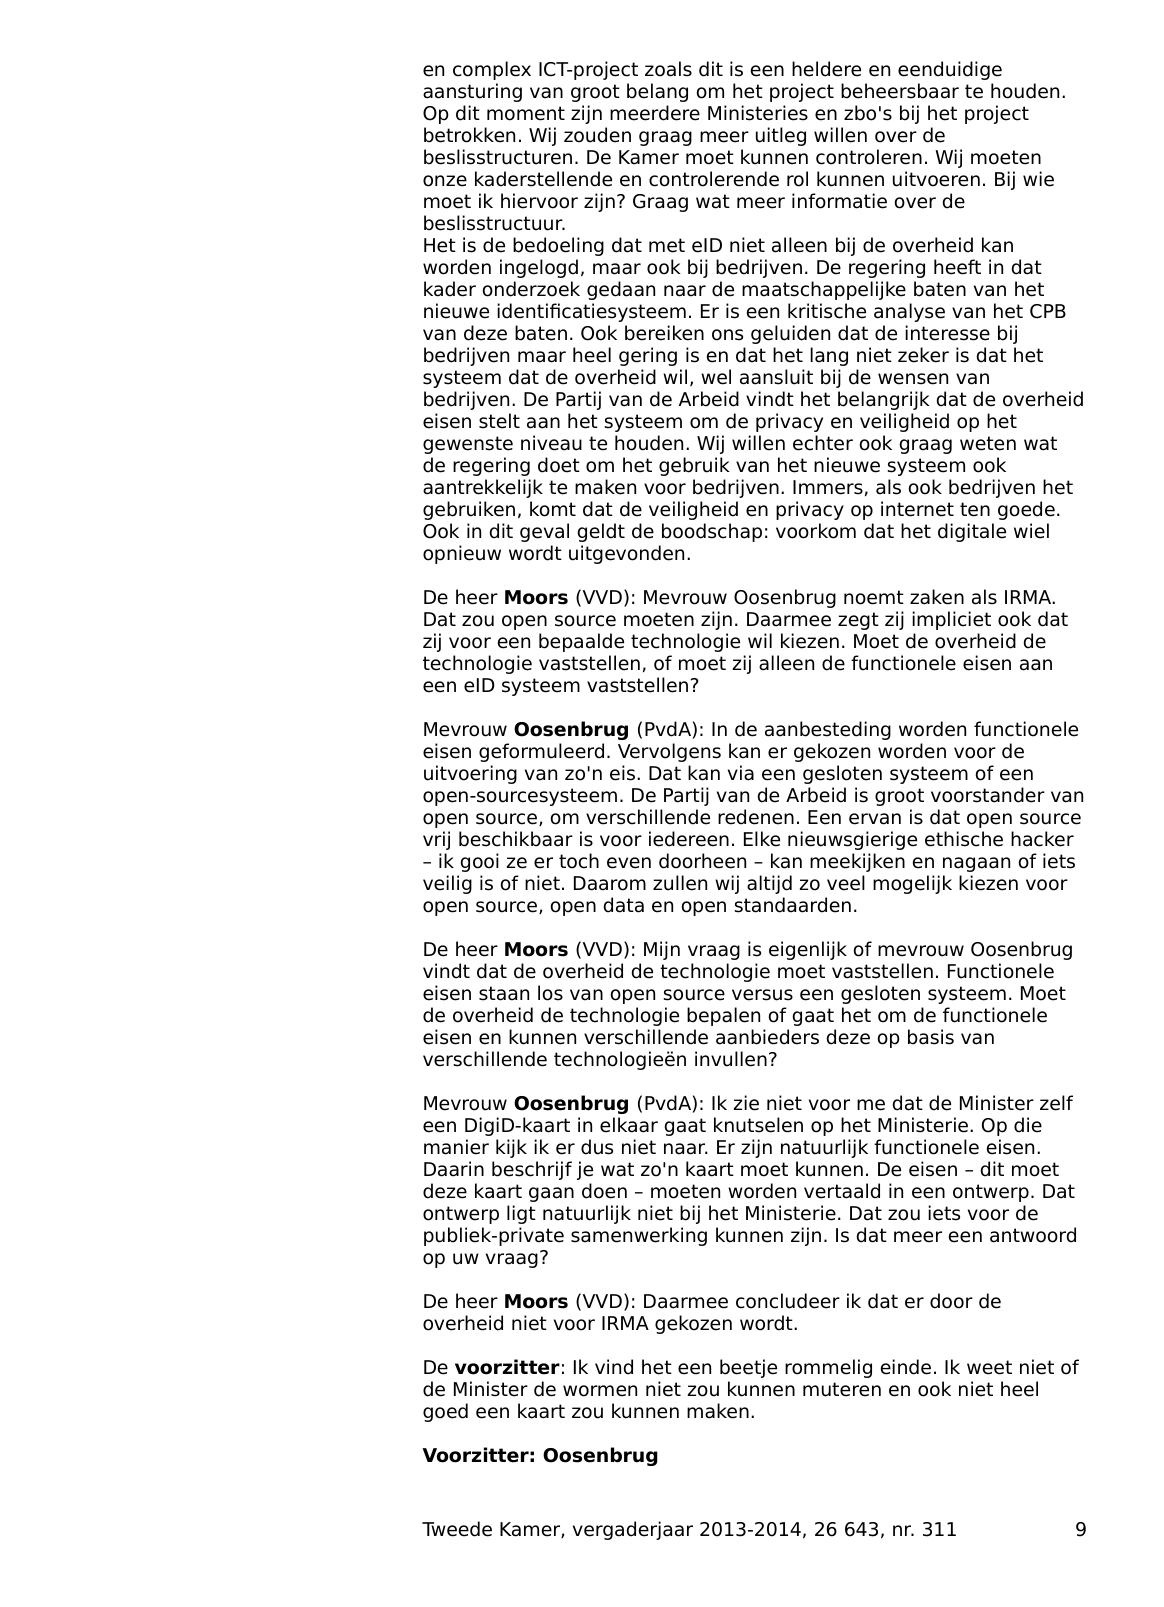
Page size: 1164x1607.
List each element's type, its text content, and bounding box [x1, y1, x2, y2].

text en complex ICT-project zoals dit is een heldere en eenduidige aansturing van groot belang om het project beheersbaar te houden. Op dit moment zijn meerdere Ministeries en zbo's bij het project betrokken. Wij zouden graag meer uitleg willen over de beslisstructuren. De Kamer moet kunnen controleren. Wij moeten onze kaderstellende en controlerende rol kunnen uitvoeren. Bij wie moet ik hiervoor zijn? Graag wat meer informatie over de beslisstructuur. [422, 59, 1087, 235]
text Mevrouw Oosenbrug (PvdA): Ik zie niet voor me dat de Minister zelf een DigiD-kaart in elkaar gaat knutselen op het Ministerie. Op die manier kijk ik er dus niet naar. Er zijn natuurlijk functionele eisen. Daarin beschrijf je wat zo'n kaart moet kunnen. De eisen – dit moet deze kaart gaan doen – moeten worden vertaald in een ontwerp. Dat ontwerp ligt natuurlijk niet bij het Ministerie. Dat zou iets voor de publiek-private samenwerking kunnen zijn. Is dat meer een antwoord op uw vraag? [422, 1093, 1087, 1269]
text De heer Moors (VVD): Mijn vraag is eigenlijk of mevrouw Oosenbrug vindt dat de overheid de technologie moet vaststellen. Functionele eisen staan los van open source versus een gesloten systeem. Moet de overheid de technologie bepalen of gaat het om de functionele eisen en kunnen verschillende aanbieders deze op basis van verschillende technologieën invullen? [422, 939, 1087, 1071]
text De heer Moors (VVD): Daarmee concludeer ik dat er door de overheid niet voor IRMA gekozen wordt. [422, 1291, 1087, 1335]
text Het is de bedoeling dat met eID niet alleen bij de overheid kan worden ingelogd, maar ook bij bedrijven. De regering heeft in dat kader onderzoek gedaan naar de maatschappelijke baten van het nieuwe identificatiesysteem. Er is een kritische analyse van het CPB van deze baten. Ook bereiken ons geluiden dat de interesse bij bedrijven maar heel gering is en dat het lang niet zeker is dat het systeem dat de overheid wil, wel aansluit bij de wensen van bedrijven. De Partij van de Arbeid vindt het belangrijk dat de overheid eisen stelt aan het systeem om de privacy en veiligheid op het gewenste niveau te houden. Wij willen echter ook graag weten wat de regering doet om het gebruik van het nieuwe systeem ook aantrekkelijk te maken voor bedrijven. Immers, als ook bedrijven het gebruiken, komt dat de veiligheid en privacy op internet ten goede. Ook in dit geval geldt de boodschap: voorkom dat het digitale wiel opnieuw wordt uitgevonden. [422, 235, 1087, 564]
text De voorzitter: Ik vind het een beetje rommelig einde. Ik weet niet of de Minister de wormen niet zou kunnen muteren en ook niet heel goed een kaart zou kunnen maken. [422, 1357, 1087, 1423]
text Voorzitter: Oosenbrug [422, 1445, 1087, 1467]
text Mevrouw Oosenbrug (PvdA): In de aanbesteding worden functionele eisen geformuleerd. Vervolgens kan er gekozen worden voor de uitvoering van zo'n eis. Dat kan via een gesloten systeem of een open-sourcesysteem. De Partij van de Arbeid is groot voorstander van open source, om verschillende redenen. Een ervan is dat open source vrij beschikbaar is voor iedereen. Elke nieuwsgierige ethische hacker – ik gooi ze er toch even doorheen – kan meekijken en nagaan of iets veilig is of niet. Daarom zullen wij altijd zo veel mogelijk kiezen voor open source, open data en open standaarden. [422, 719, 1087, 917]
text De heer Moors (VVD): Mevrouw Oosenbrug noemt zaken als IRMA. Dat zou open source moeten zijn. Daarmee zegt zij impliciet ook dat zij voor een bepaalde technologie wil kiezen. Moet de overheid de technologie vaststellen, of moet zij alleen de functionele eisen aan een eID systeem vaststellen? [422, 587, 1087, 697]
